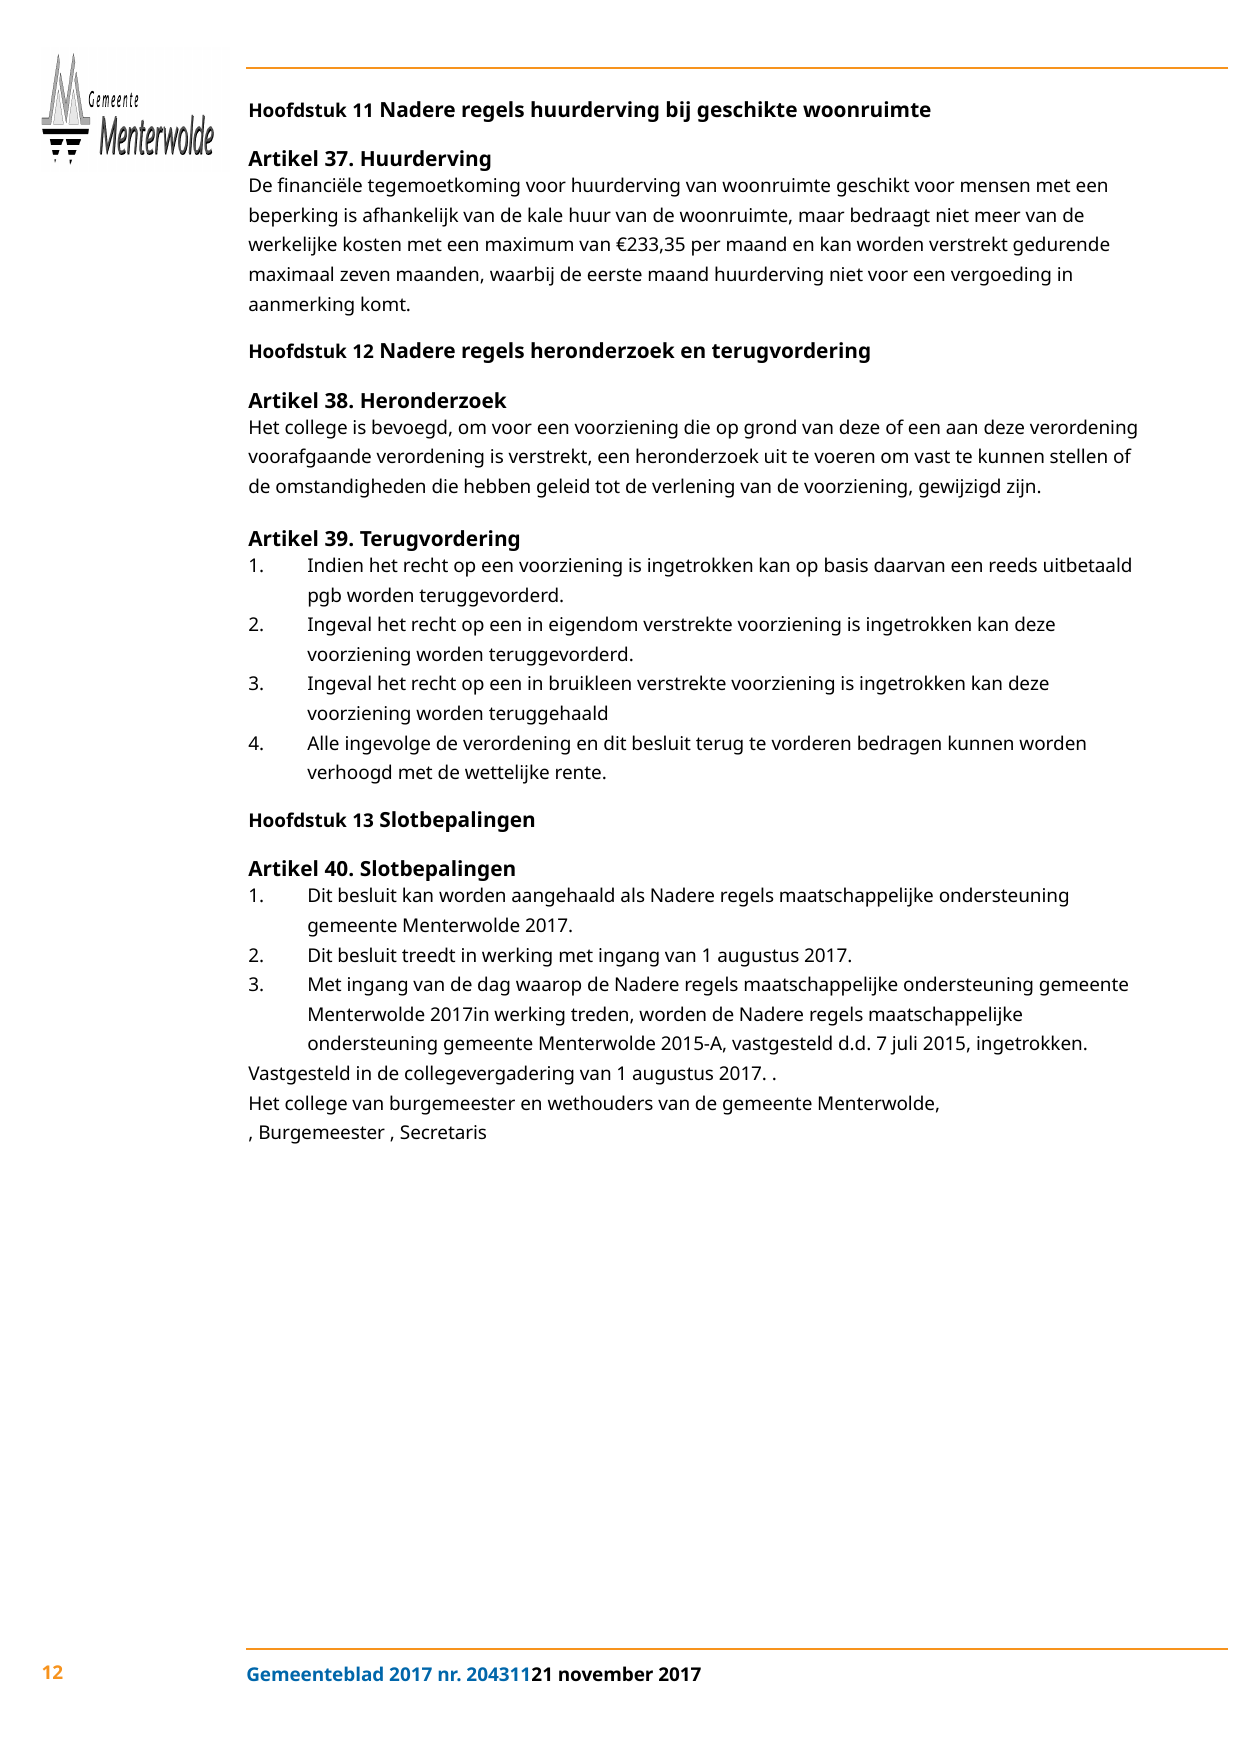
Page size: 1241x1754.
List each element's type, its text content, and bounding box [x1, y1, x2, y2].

list Ingeval het recht op een in eigendom verstrekte voorziening is ingetrokken kan deze voorziening worden teruggevorderd. [248, 611, 1152, 667]
list Indien het recht op een voorziening is ingetrokken kan op basis daarvan een reeds uitbetaald pgb worden teruggevorderd. [248, 552, 1152, 607]
text , Burgemeester , Secretaris [248, 1119, 1152, 1145]
text Artikel 40. Slotbepalingen [248, 854, 1152, 883]
list Ingeval het recht op een in bruikleen verstrekte voorziening is ingetrokken kan deze voorziening worden teruggehaald [248, 671, 1152, 726]
text Hoofdstuk 12 Nadere regels heronderzoek en terugvordering [248, 336, 1152, 365]
text Artikel 38. Heronderzoek [248, 386, 1152, 414]
text De financiële tegemoetkoming voor huurderving van woonruimte geschikt voor mensen met een beperking is afhankelijk van de kale huur van de woonruimte, maar bedraagt niet meer van de werkelijke kosten met een maximum van €233,35 per maand en kan worden verstrekt gedurende maximaal zeven maanden, waarbij de eerste maand huurderving niet voor een vergoeding in aanmerking komt. [248, 172, 1152, 317]
list Alle ingevolge de verordening en dit besluit terug te vorderen bedragen kunnen worden verhoogd met de wettelijke rente. [248, 730, 1152, 785]
text Het college van burgemeester en wethouders van de gemeente Menterwolde, [248, 1090, 1152, 1115]
text Artikel 39. Terugvordering [248, 524, 1152, 552]
list Dit besluit treedt in werking met ingang van 1 augustus 2017. [248, 942, 1152, 967]
text Het college is bevoegd, om voor een voorziening die op grond van deze of een aan deze verordening voorafgaande verordening is verstrekt, een heronderzoek uit te voeren om vast te kunnen stellen of de omstandigheden die hebben geleid tot de verlening van de voorziening, gewijzigd zijn. [248, 414, 1152, 499]
text Artikel 37. Huurderving [248, 144, 1152, 172]
list Met ingang van de dag waarop de Nadere regels maatschappelijke ondersteuning gemeente Menterwolde 2017in werking treden, worden de Nadere regels maatschappelijke ondersteuning gemeente Menterwolde 2015-A, vastgesteld d.d. 7 juli 2015, ingetrokken. [248, 971, 1152, 1056]
picture [41, 47, 231, 172]
text Hoofdstuk 11 Nadere regels huurderving bij geschikte woonruimte [248, 95, 1152, 123]
text Hoofdstuk 13 Slotbepalingen [248, 805, 1152, 833]
text Vastgesteld in de collegevergadering van 1 augustus 2017. . [248, 1060, 1152, 1086]
list Dit besluit kan worden aangehaald als Nadere regels maatschappelijke ondersteuning gemeente Menterwolde 2017. [248, 883, 1152, 938]
